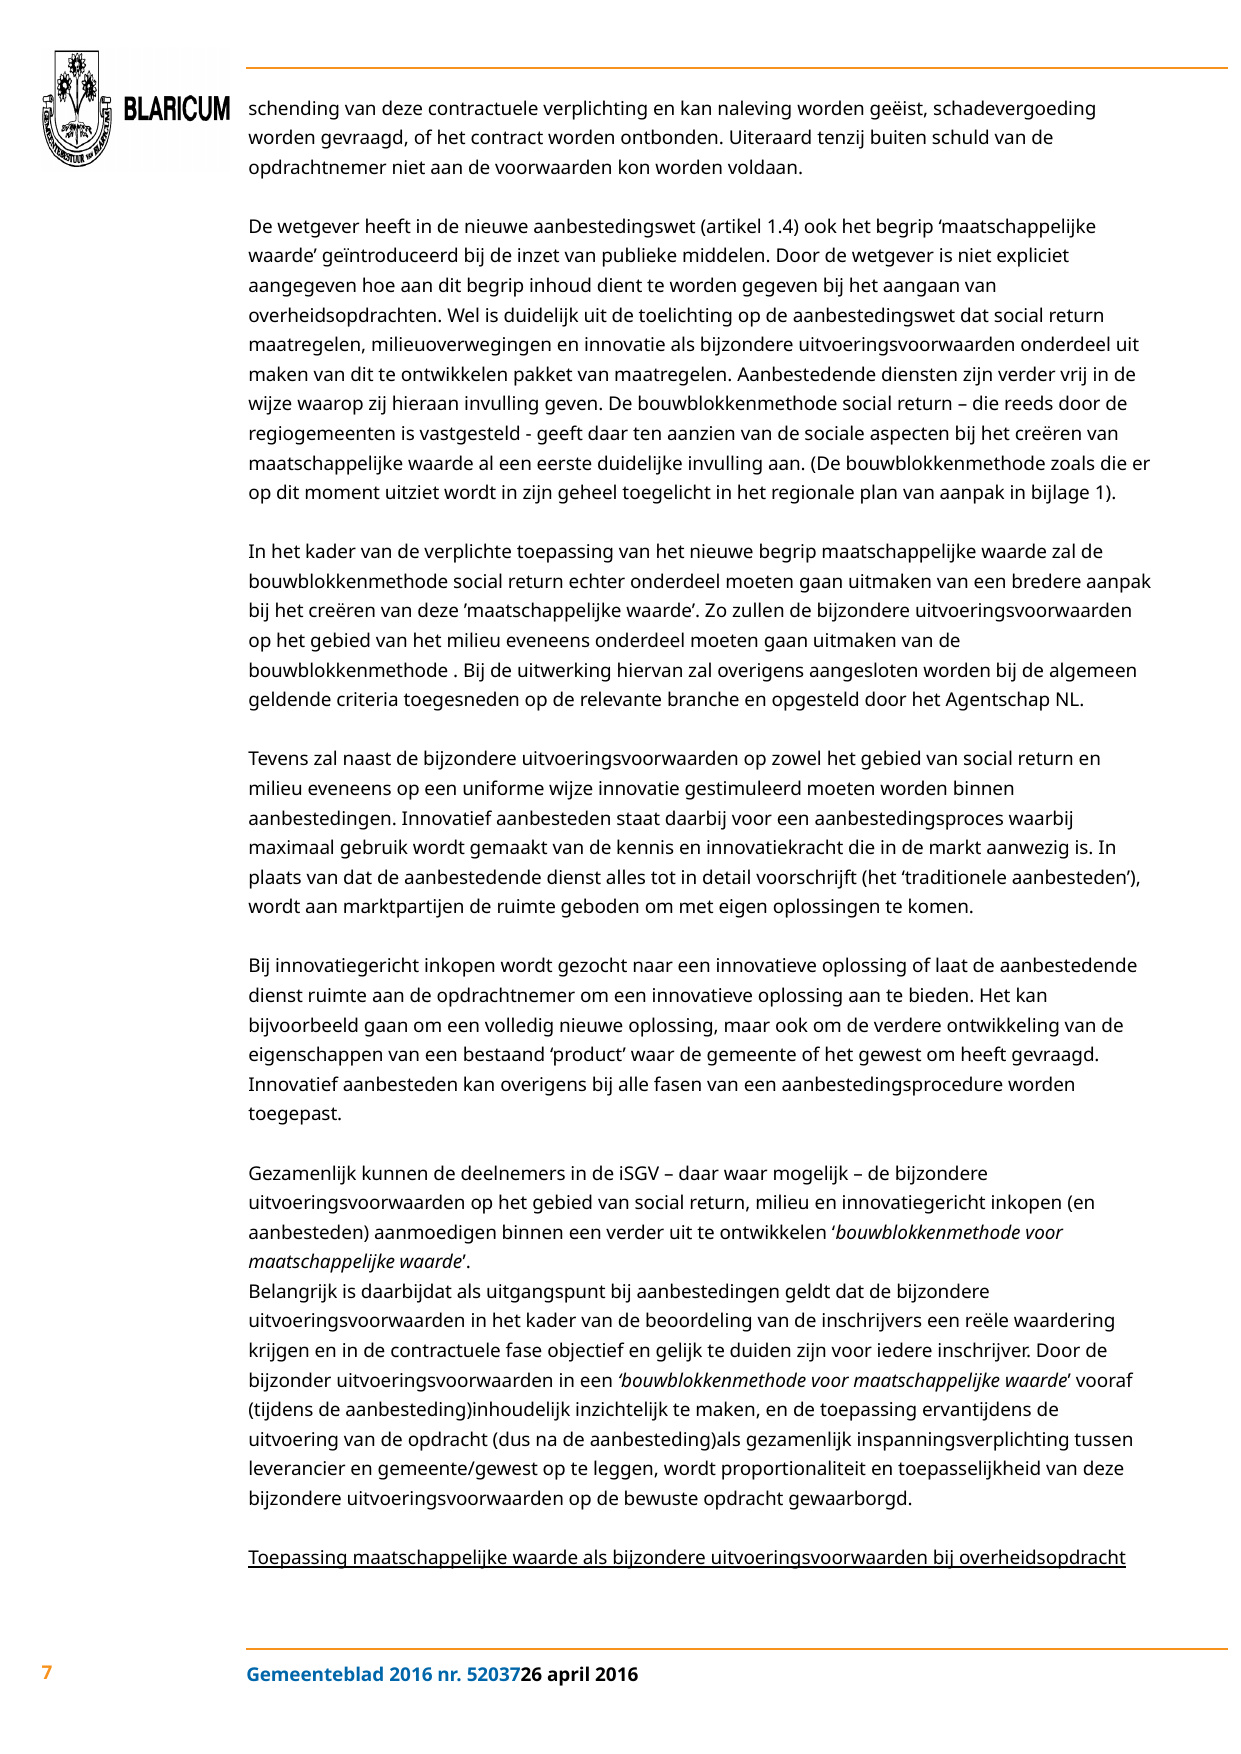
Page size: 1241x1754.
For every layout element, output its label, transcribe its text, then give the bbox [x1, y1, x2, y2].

text Bij innovatiegericht inkopen wordt gezocht naar een innovatieve oplossing of laat de aanbestedende dienst ruimte aan de opdrachtnemer om een innovatieve oplossing aan te bieden. Het kan bijvoorbeeld gaan om een volledig nieuwe oplossing, maar ook om de verdere ontwikkeling van de eigenschappen van een bestaand ‘product’ waar de gemeente of het gewest om heeft gevraagd. Innovatief aanbesteden kan overigens bij alle fasen van een aanbestedingsprocedure worden toegepast. [248, 953, 1152, 1126]
text Toepassing maatschappelijke waarde als bijzondere uitvoeringsvoorwaarden bij overheidsopdracht [248, 1544, 1152, 1570]
text De wetgever heeft in de nieuwe aanbestedingswet (artikel 1.4) ook het begrip ‘maatschappelijke waarde’ geïntroduceerd bij de inzet van publieke middelen. Door de wetgever is niet expliciet aangegeven hoe aan dit begrip inhoud dient te worden gegeven bij het aangaan van overheidsopdrachten. Wel is duidelijk uit de toelichting op de aanbestedingswet dat social return maatregelen, milieuoverwegingen en innovatie als bijzondere uitvoeringsvoorwaarden onderdeel uit maken van dit te ontwikkelen pakket van maatregelen. Aanbestedende diensten zijn verder vrij in de wijze waarop zij hieraan invulling geven. De bouwblokkenmethode social return – die reeds door de regiogemeenten is vastgesteld - geeft daar ten aanzien van de sociale aspecten bij het creëren van maatschappelijke waarde al een eerste duidelijke invulling aan. (De bouwblokkenmethode zoals die er op dit moment uitziet wordt in zijn geheel toegelicht in het regionale plan van aanpak in bijlage 1). [248, 213, 1152, 505]
text In het kader van de verplichte toepassing van het nieuwe begrip maatschappelijke waarde zal de bouwblokkenmethode social return echter onderdeel moeten gaan uitmaken van een bredere aanpak bij het creëren van deze ’maatschappelijke waarde’. Zo zullen de bijzondere uitvoeringsvoorwaarden op het gebied van het milieu eveneens onderdeel moeten gaan uitmaken van de bouwblokkenmethode . Bij de uitwerking hiervan zal overigens aangesloten worden bij de algemeen geldende criteria toegesneden op de relevante branche en opgesteld door het Agentschap NL. [248, 538, 1152, 712]
text Gezamenlijk kunnen de deelnemers in de iSGV – daar waar mogelijk – de bijzondere uitvoeringsvoorwaarden op het gebied van social return, milieu en innovatiegericht inkopen (en aanbesteden) aanmoedigen binnen een verder uit te ontwikkelen ‘bouwblokkenmethode voor maatschappelijke waarde’. [248, 1160, 1152, 1274]
text Belangrijk is daarbijdat als uitgangspunt bij aanbestedingen geldt dat de bijzondere uitvoeringsvoorwaarden in het kader van de beoordeling van de inschrijvers een reële waardering krijgen en in de contractuele fase objectief en gelijk te duiden zijn voor iedere inschrijver. Door de bijzonder uitvoeringsvoorwaarden in een ‘bouwblokkenmethode voor maatschappelijke waarde’ vooraf (tijdens de aanbesteding)inhoudelijk inzichtelijk te maken, en de toepassing ervantijdens de uitvoering van de opdracht (dus na de aanbesteding)als gezamenlijk inspanningsverplichting tussen leverancier en gemeente/gewest op te leggen, wordt proportionaliteit en toepasselijkheid van deze bijzondere uitvoeringsvoorwaarden op de bewuste opdracht gewaarborgd. [248, 1278, 1152, 1511]
text Tevens zal naast de bijzondere uitvoeringsvoorwaarden op zowel het gebied van social return en milieu eveneens op een uniforme wijze innovatie gestimuleerd moeten worden binnen aanbestedingen. Innovatief aanbesteden staat daarbij voor een aanbestedingsproces waarbij maximaal gebruik wordt gemaakt van de kennis en innovatiekracht die in de markt aanwezig is. In plaats van dat de aanbestedende dienst alles tot in detail voorschrijft (het ‘traditionele aanbesteden’), wordt aan marktpartijen de ruimte geboden om met eigen oplossingen te komen. [248, 746, 1152, 919]
picture [41, 47, 231, 172]
text schending van deze contractuele verplichting en kan naleving worden geëist, schadevergoeding worden gevraagd, of het contract worden ontbonden. Uiteraard tenzij buiten schuld van de opdrachtnemer niet aan de voorwaarden kon worden voldaan. [248, 95, 1152, 180]
